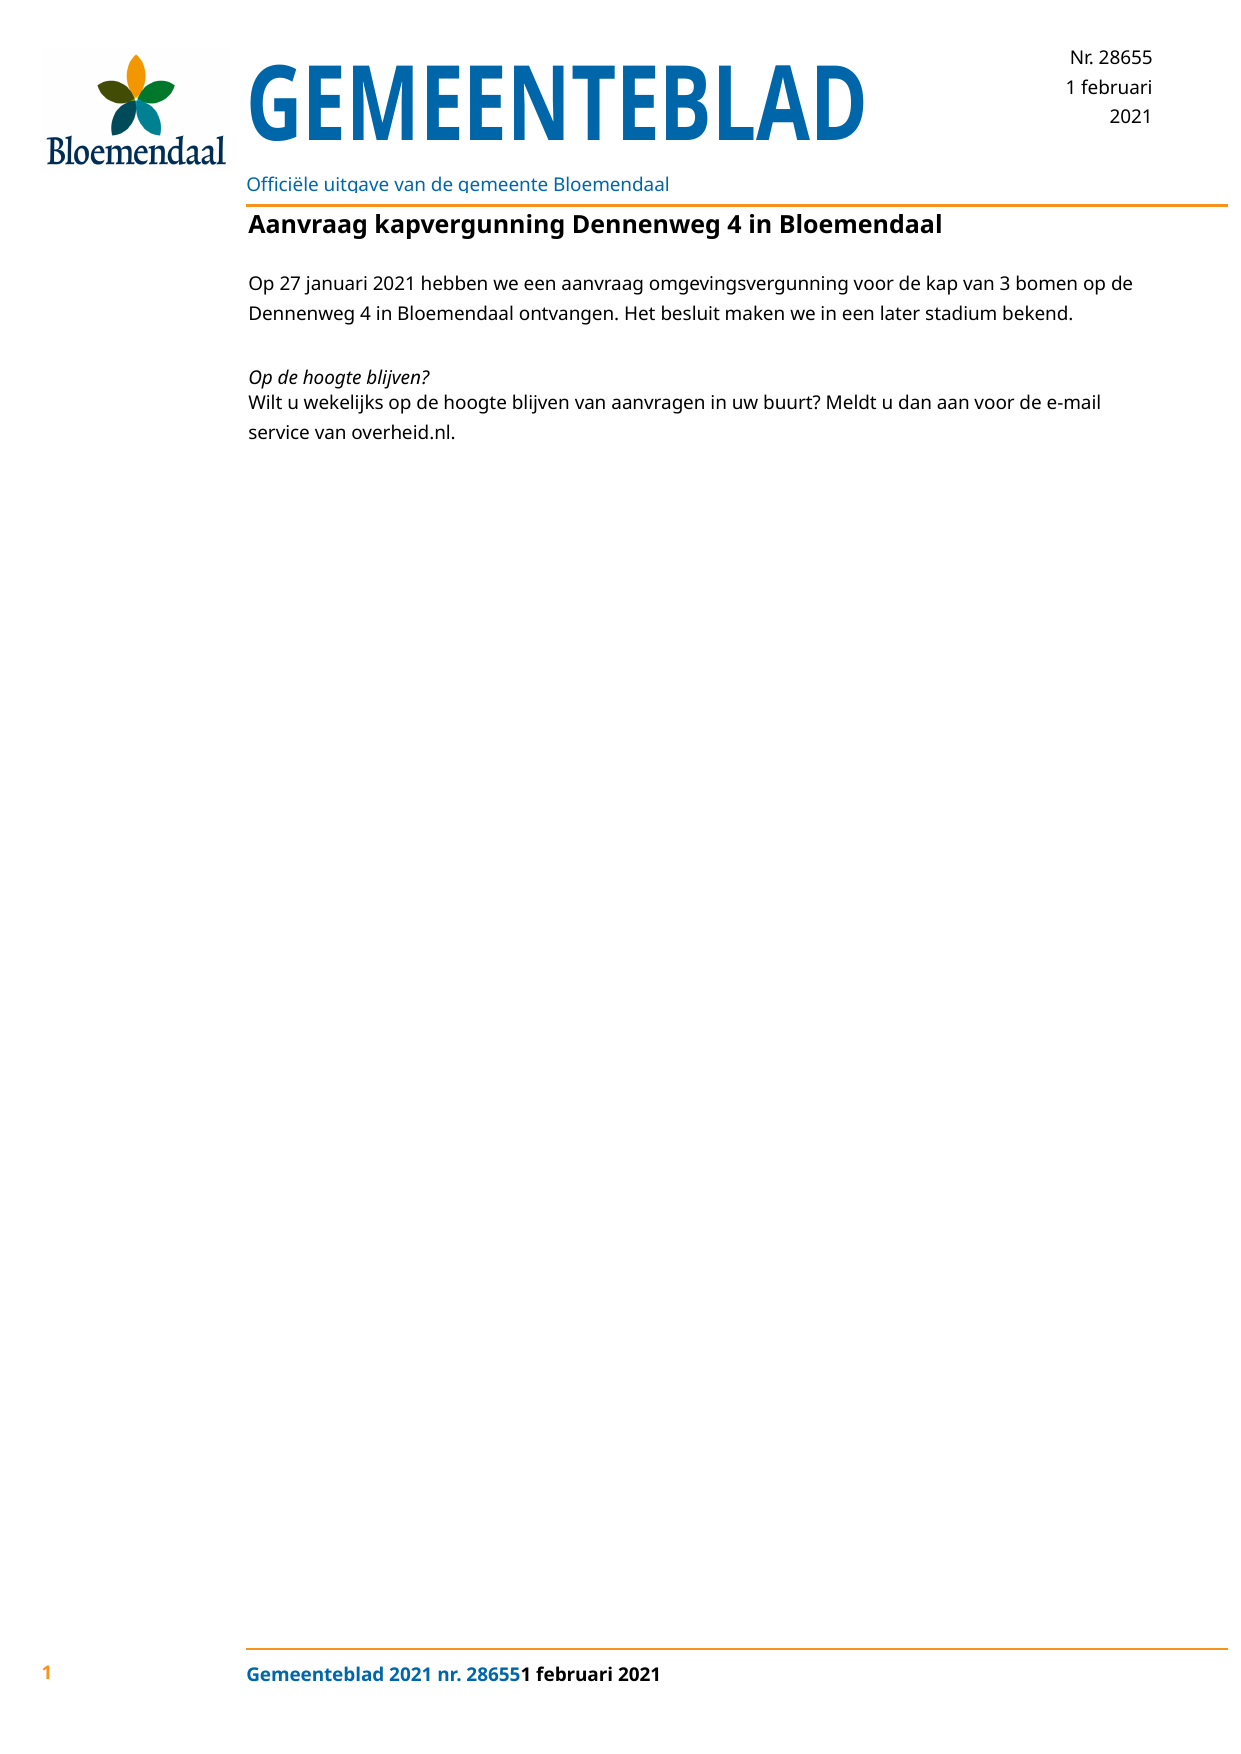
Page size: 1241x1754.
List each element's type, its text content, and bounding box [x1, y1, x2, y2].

text Wilt u wekelijks op de hoogte blijven van aanvragen in uw buurt? Meldt u dan aan voor de e-mail service van overheid.nl. [248, 389, 1152, 445]
text Op de hoogte blijven? [248, 364, 1152, 389]
picture [41, 47, 231, 172]
text Op 27 januari 2021 hebben we een aanvraag omgevingsvergunning voor de kap van 3 bomen op de Dennenweg 4 in Bloemendaal ontvangen. Het besluit maken we in een later stadium bekend. [248, 270, 1152, 326]
text Aanvraag kapvergunning Dennenweg 4 in Bloemendaal [248, 207, 1152, 241]
